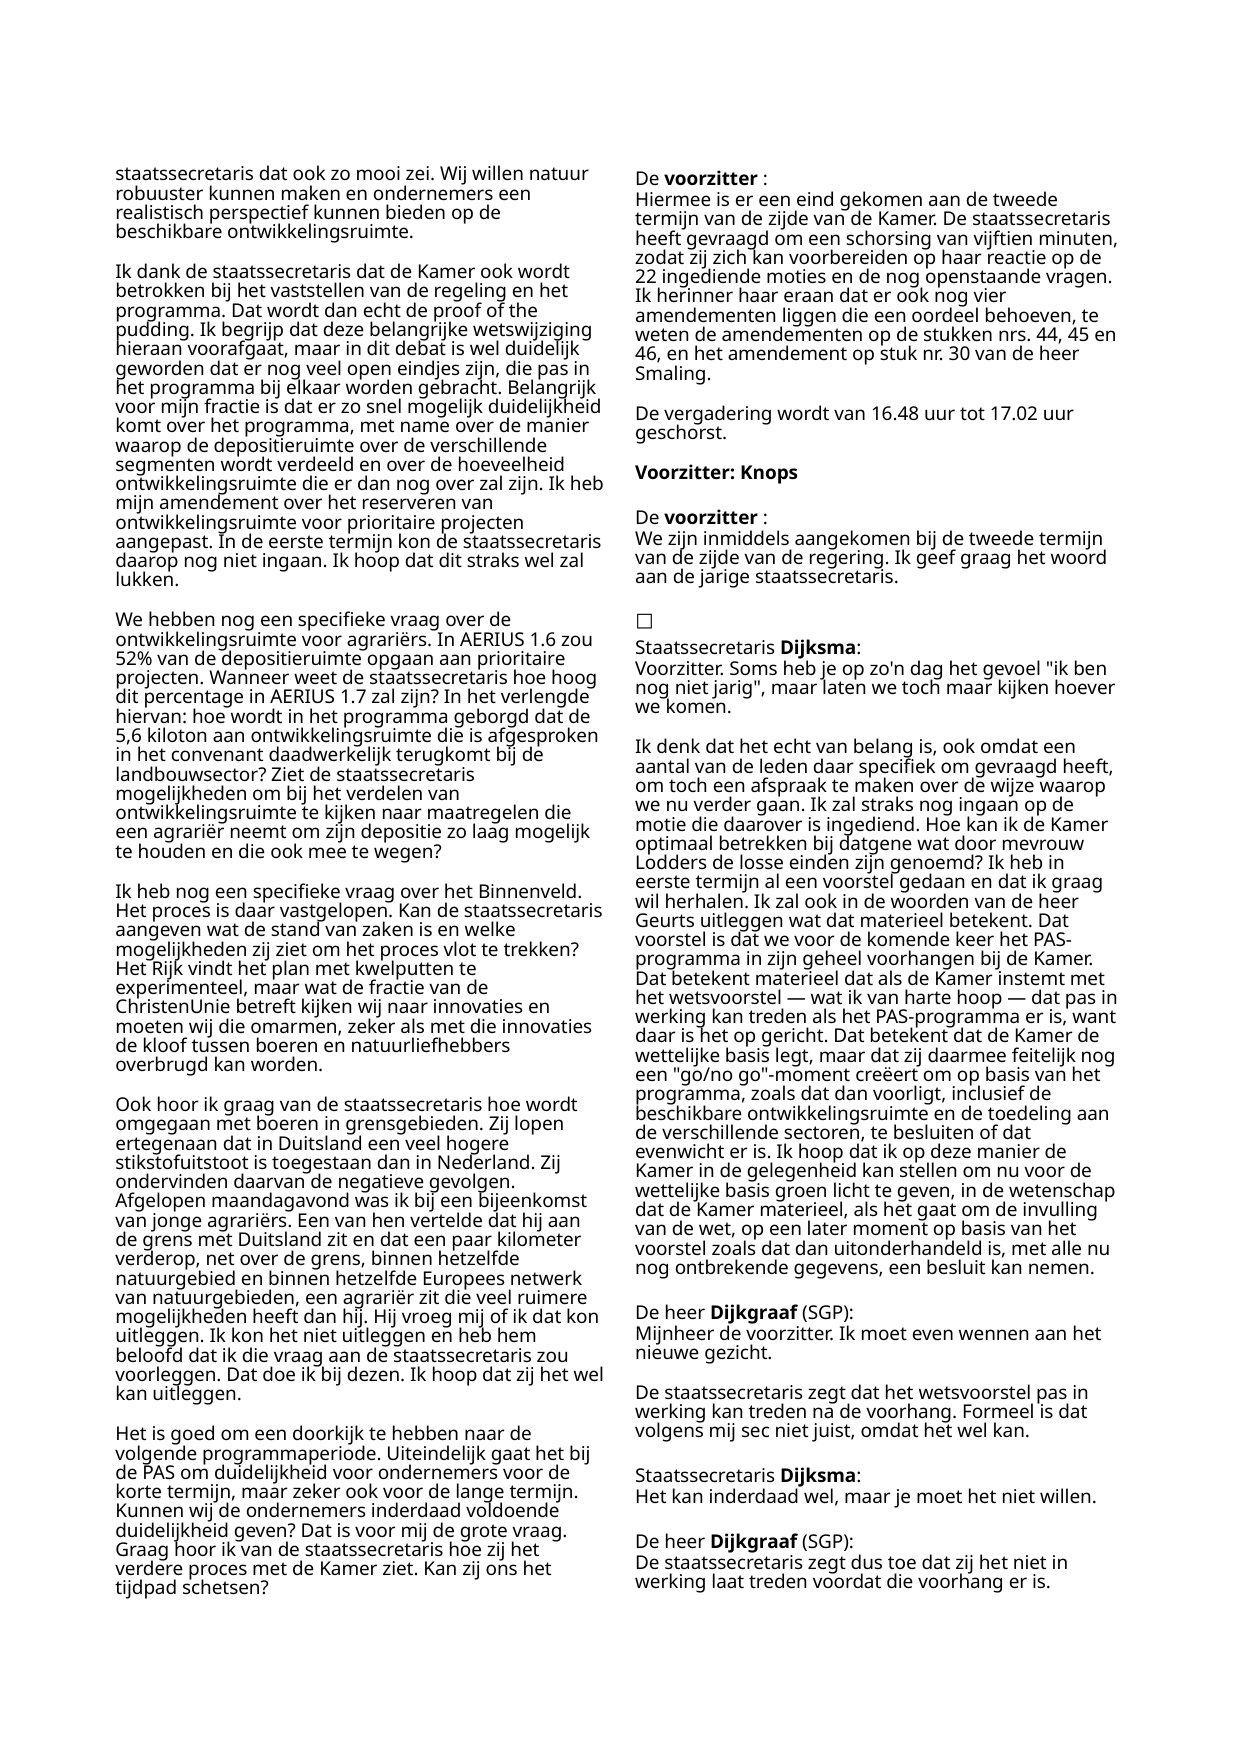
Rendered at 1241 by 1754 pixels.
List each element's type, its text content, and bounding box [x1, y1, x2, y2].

text Mijnheer de voorzitter. Ik moet even wennen aan het nieuwe gezicht. [635, 1324, 1125, 1363]
text De voorzitter : [635, 165, 1125, 191]
text De voorzitter : [635, 504, 1125, 530]
text Voorzitter: Knops [635, 464, 1125, 483]
text We hebben nog een specifieke vraag over de ontwikkelingsruimte voor agrariërs. In AERIUS 1.6 zou 52% van de depositieruimte opgaan aan prioritaire projecten. Wanneer weet de staatssecretaris hoe hoog dit percentage in AERIUS 1.7 zal zijn? In het verlengde hiervan: hoe wordt in het programma geborgd dat de 5,6 kiloton aan ontwikkelingsruimte die is afgesproken in het convenant daadwerkelijk terugkomt bij de landbouwsector? Ziet de staatssecretaris mogelijkheden om bij het verdelen van ontwikkelingsruimte te kijken naar maatregelen die een agrariër neemt om zijn depositie zo laag mogelijk te houden en die ook mee te wegen? [115, 611, 605, 862]
text Ook hoor ik graag van de staatssecretaris hoe wordt omgegaan met boeren in grensgebieden. Zij lopen ertegenaan dat in Duitsland een veel hogere stikstofuitstoot is toegestaan dan in Nederland. Zij ondervinden daarvan de negatieve gevolgen. Afgelopen maandagavond was ik bij een bijeenkomst van jonge agrariërs. Een van hen vertelde dat hij aan de grens met Duitsland zit en dat een paar kilometer verderop, net over de grens, binnen hetzelfde natuurgebied en binnen hetzelfde Europees netwerk van natuurgebieden, een agrariër zit die veel ruimere mogelijkheden heeft dan hij. Hij vroeg mij of ik dat kon uitleggen. Ik kon het niet uitleggen en heb hem beloofd dat ik die vraag aan de staatssecretaris zou voorleggen. Dat doe ik bij dezen. Ik hoop dat zij het wel kan uitleggen. [115, 1096, 605, 1404]
text staatssecretaris dat ook zo mooi zei. Wij willen natuur robuuster kunnen maken en ondernemers een realistisch perspectief kunnen bieden op de beschikbare ontwikkelingsruimte. [115, 165, 605, 242]
text De staatssecretaris zegt dus toe dat zij het niet in werking laat treden voordat die voorhang er is. [635, 1554, 1125, 1593]
text Voorzitter. Soms heb je op zo'n dag het gevoel "ik ben nog niet jarig", maar laten we toch maar kijken hoever we komen. [635, 660, 1125, 718]
text Het is goed om een doorkijk te hebben naar de volgende programmaperiode. Uiteindelijk gaat het bij de PAS om duidelijkheid voor ondernemers voor de korte termijn, maar zeker ook voor de lange termijn. Kunnen wij de ondernemers inderdaad voldoende duidelijkheid geven? Dat is voor mij de grote vraag. Graag hoor ik van de staatssecretaris hoe zij het verdere proces met de Kamer ziet. Kan zij ons het tijdpad schetsen? [115, 1425, 605, 1599]
text De staatssecretaris zegt dat het wetsvoorstel pas in werking kan treden na de voorhang. Formeel is dat volgens mij sec niet juist, omdat het wel kan. [635, 1384, 1125, 1442]
text Staatssecretaris Dijksma: [635, 1462, 1125, 1488]
text Ik heb nog een specifieke vraag over het Binnenveld. Het proces is daar vastgelopen. Kan de staatssecretaris aangeven wat de stand van zaken is en welke mogelijkheden zij ziet om het proces vlot te trekken? Het Rijk vindt het plan met kwelputten te experimenteel, maar wat de fractie van de ChristenUnie betreft kijken wij naar innovaties en moeten wij die omarmen, zeker als met die innovaties de kloof tussen boeren en natuurliefhebbers overbrugd kan worden. [115, 883, 605, 1075]
text We zijn inmiddels aangekomen bij de tweede termijn van de zijde van de regering. Ik geef graag het woord aan de jarige staatssecretaris. [635, 530, 1125, 588]
text Het kan inderdaad wel, maar je moet het niet willen. [635, 1488, 1125, 1507]
text De heer Dijkgraaf (SGP): [635, 1528, 1125, 1554]
text Ik dank de staatssecretaris dat de Kamer ook wordt betrokken bij het vaststellen van de regeling en het programma. Dat wordt dan echt de proof of the pudding. Ik begrijp dat deze belangrijke wetswijziging hieraan voorafgaat, maar in dit debat is wel duidelijk geworden dat er nog veel open eindjes zijn, die pas in het programma bij elkaar worden gebracht. Belangrijk voor mijn fractie is dat er zo snel mogelijk duidelijkheid komt over het programma, met name over de manier waarop de depositieruimte over de verschillende segmenten wordt verdeeld en over de hoeveelheid ontwikkelingsruimte die er dan nog over zal zijn. Ik heb mijn amendement over het reserveren van ontwikkelingsruimte voor prioritaire projecten aangepast. In de eerste termijn kon de staatssecretaris daarop nog niet ingaan. Ik hoop dat dit straks wel zal lukken. [115, 263, 605, 591]
text Hiermee is er een eind gekomen aan de tweede termijn van de zijde van de Kamer. De staatssecretaris heeft gevraagd om een schorsing van vijftien minuten, zodat zij zich kan voorbereiden op haar reactie op de 22 ingediende moties en de nog openstaande vragen. Ik herinner haar eraan dat er ook nog vier amendementen liggen die een oordeel behoeven, te weten de amendementen op de stukken nrs. 44, 45 en 46, en het amendement op stuk nr. 30 van de heer Smaling. [635, 191, 1125, 384]
text ⬜ [635, 608, 1125, 634]
text Staatssecretaris Dijksma: [635, 634, 1125, 660]
text De vergadering wordt van 16.48 uur tot 17.02 uur geschorst. [635, 404, 1125, 443]
text Ik denk dat het echt van belang is, ook omdat een aantal van de leden daar specifiek om gevraagd heeft, om toch een afspraak te maken over de wijze waarop we nu verder gaan. Ik zal straks nog ingaan op de motie die daarover is ingediend. Hoe kan ik de Kamer optimaal betrekken bij datgene wat door mevrouw Lodders de losse einden zijn genoemd? Ik heb in eerste termijn al een voorstel gedaan en dat ik graag wil herhalen. Ik zal ook in de woorden van de heer Geurts uitleggen wat dat materieel betekent. Dat voorstel is dat we voor de komende keer het PAS-programma in zijn geheel voorhangen bij de Kamer. Dat betekent materieel dat als de Kamer instemt met het wetsvoorstel — wat ik van harte hoop — dat pas in werking kan treden als het PAS-programma er is, want daar is het op gericht. Dat betekent dat de Kamer de wettelijke basis legt, maar dat zij daarmee feitelijk nog een "go/no go"-moment creëert om op basis van het programma, zoals dat dan voorligt, inclusief de beschikbare ontwikkelingsruimte en de toedeling aan de verschillende sectoren, te besluiten of dat evenwicht er is. Ik hoop dat ik op deze manier de Kamer in de gelegenheid kan stellen om nu voor de wettelijke basis groen licht te geven, in de wetenschap dat de Kamer materieel, als het gaat om de invulling van de wet, op een later moment op basis van het voorstel zoals dat dan uitonderhandeld is, met alle nu nog ontbrekende gegevens, een besluit kan nemen. [635, 738, 1125, 1278]
text De heer Dijkgraaf (SGP): [635, 1299, 1125, 1324]
